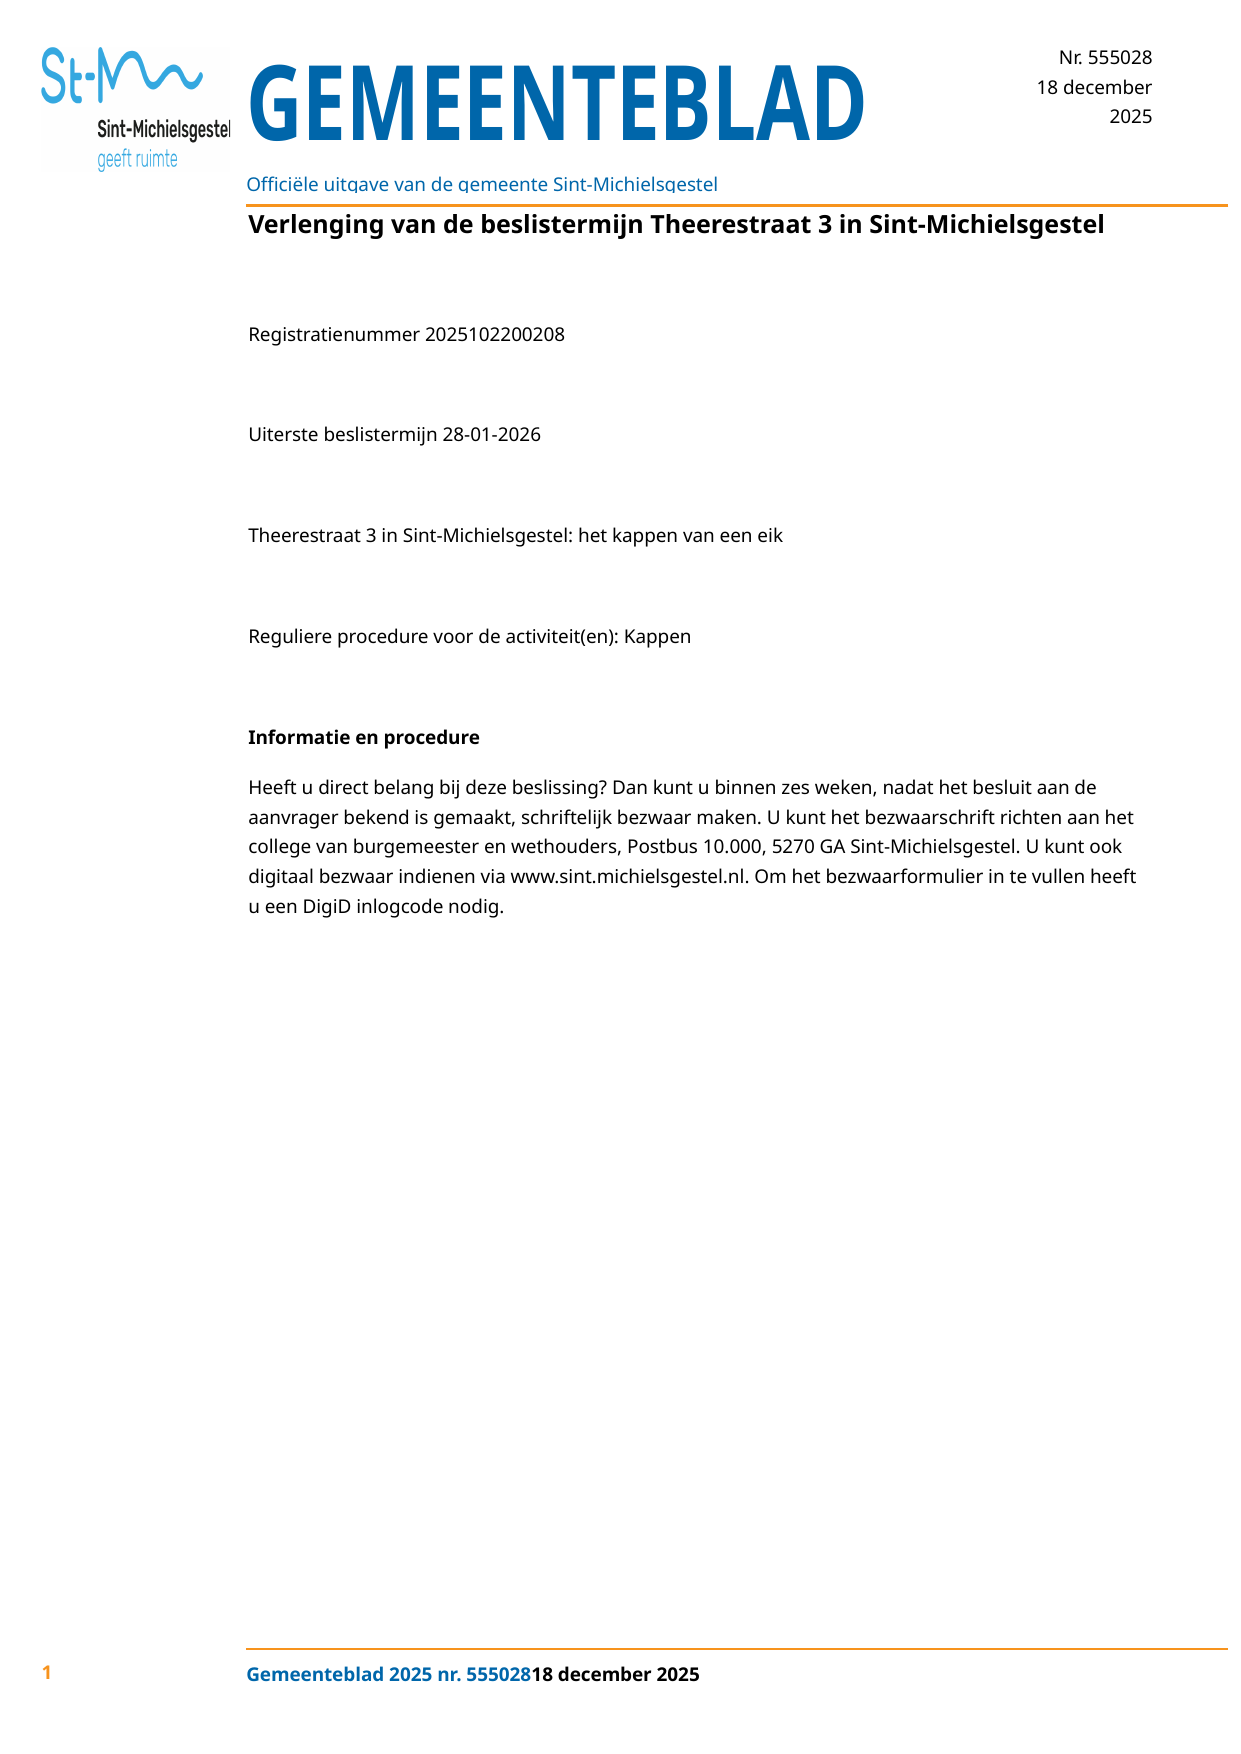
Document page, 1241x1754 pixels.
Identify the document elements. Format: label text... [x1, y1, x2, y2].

text Theerestraat 3 in Sint-Michielsgestel: het kappen van een eik [248, 522, 1152, 548]
text Verlenging van de beslistermijn Theerestraat 3 in Sint-Michielsgestel [248, 207, 1152, 241]
text Uiterste beslistermijn 28-01-2026 [248, 422, 1152, 447]
picture [41, 47, 231, 172]
text Registratienummer 2025102200208 [248, 321, 1152, 346]
text Reguliere procedure voor de activiteit(en): Kappen [248, 623, 1152, 649]
text Informatie en procedure [248, 724, 1152, 750]
text Heeft u direct belang bij deze beslissing? Dan kunt u binnen zes weken, nadat het besluit aan de aanvrager bekend is gemaakt, schriftelijk bezwaar maken. U kunt het bezwaarschrift richten aan het college van burgemeester en wethouders, Postbus 10.000, 5270 GA Sint-Michielsgestel. U kunt ook digitaal bezwaar indienen via www.sint.michielsgestel.nl. Om het bezwaarformulier in te vullen heeft u een DigiD inlogcode nodig. [248, 774, 1152, 918]
